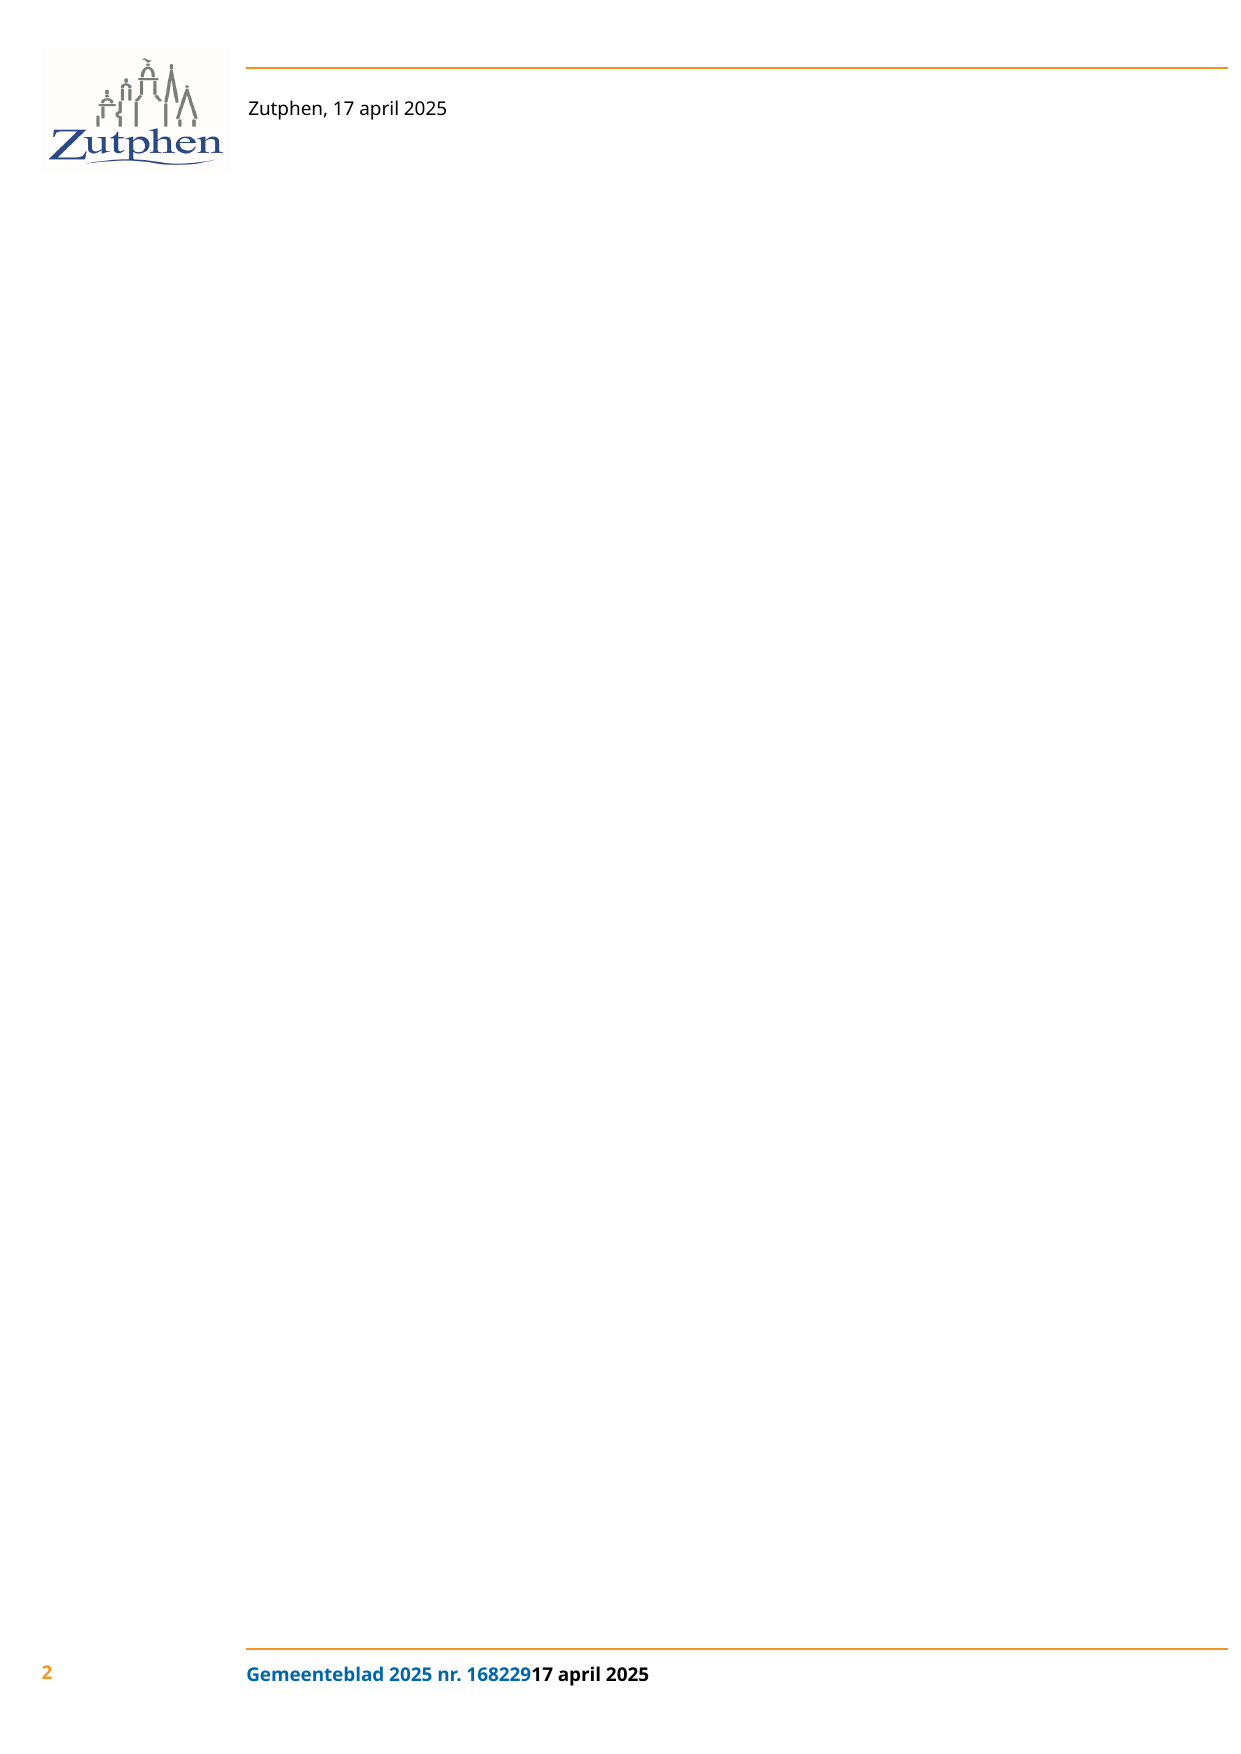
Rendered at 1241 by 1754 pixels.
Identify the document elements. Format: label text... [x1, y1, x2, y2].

text Zutphen, 17 april 2025 [248, 95, 1152, 121]
picture [41, 47, 231, 172]
